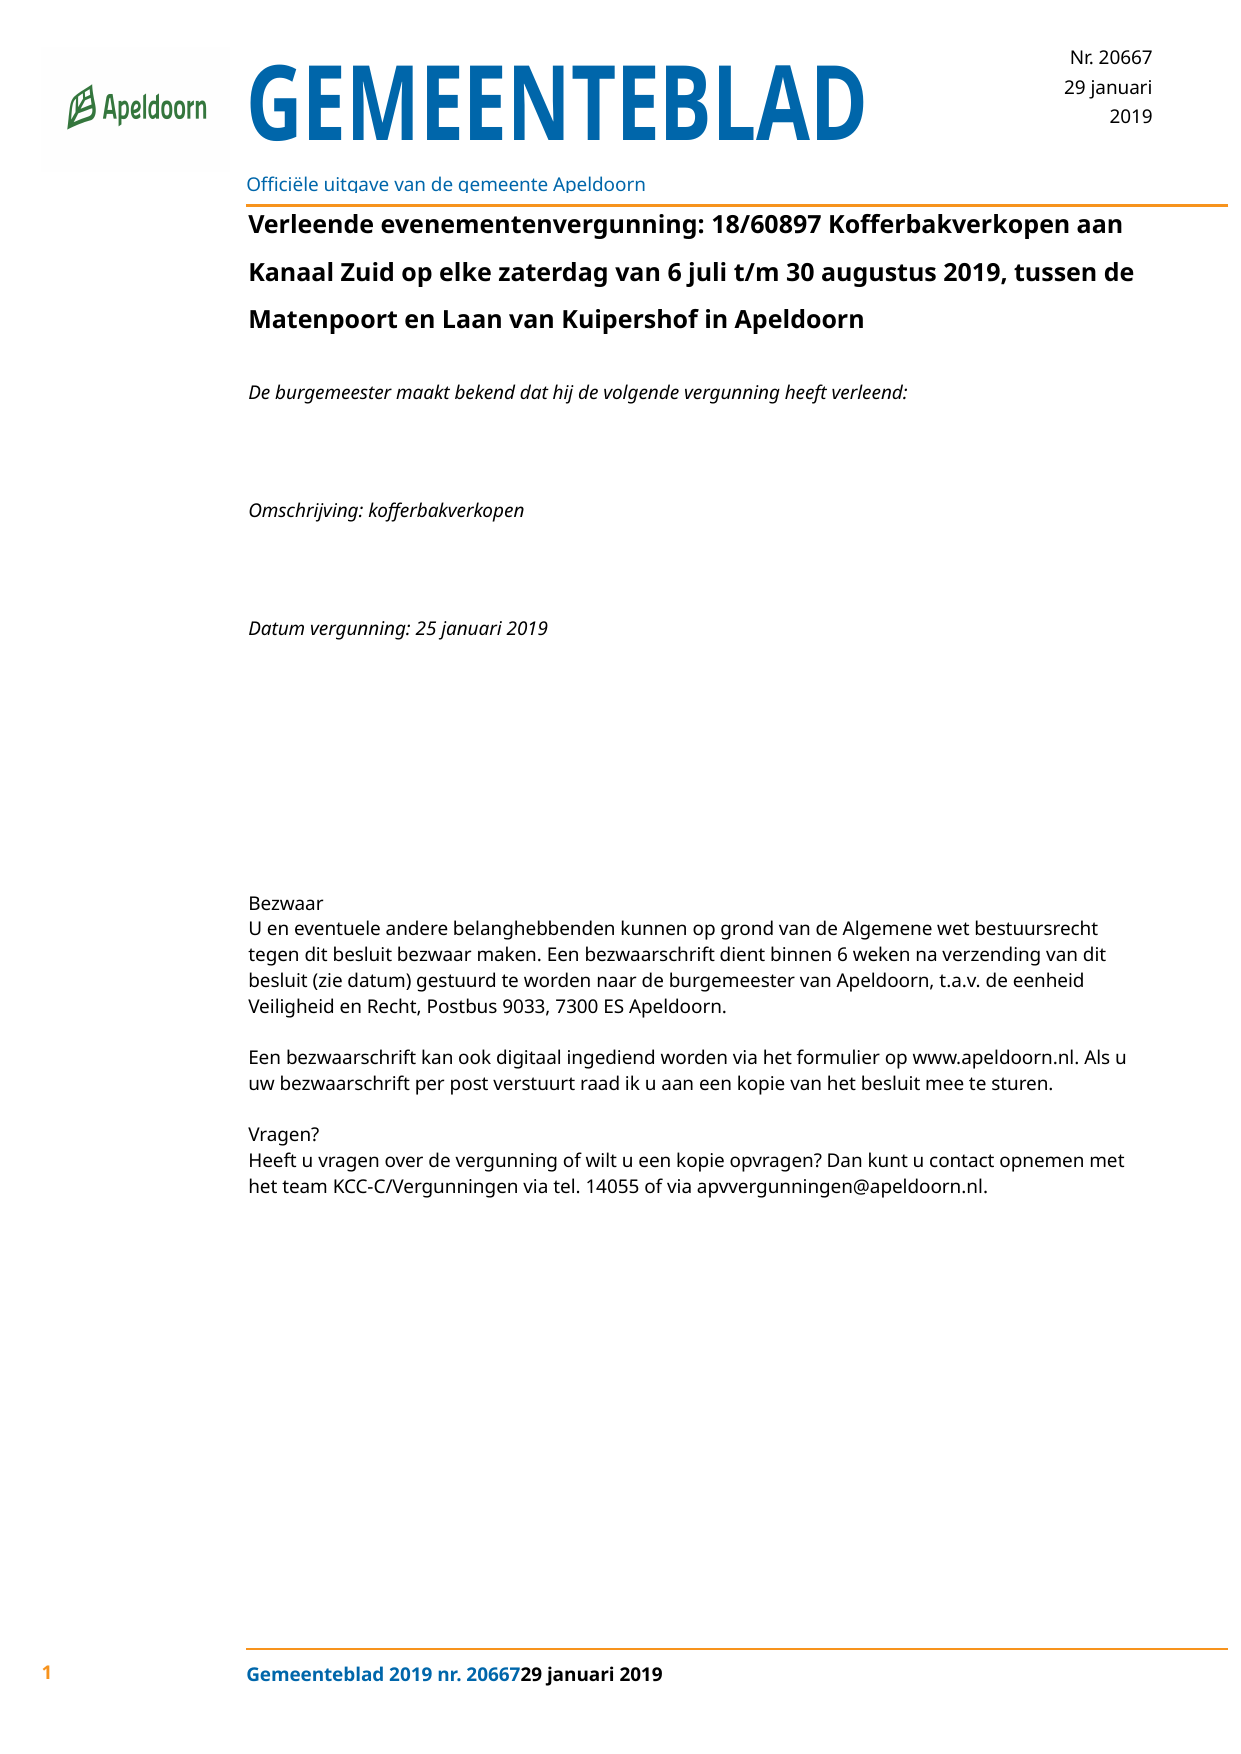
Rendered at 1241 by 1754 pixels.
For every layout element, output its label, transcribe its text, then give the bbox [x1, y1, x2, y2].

text Een bezwaarschrift kan ook digitaal ingediend worden via het formulier op www.apeldoorn.nl. Als u uw bezwaarschrift per post verstuurt raad ik u aan een kopie van het besluit mee te sturen. [248, 1044, 1152, 1096]
text Heeft u vragen over de vergunning of wilt u een kopie opvragen? Dan kunt u contact opnemen met het team KCC-C/Vergunningen via tel. 14055 of via apvvergunningen@apeldoorn.nl. [248, 1147, 1152, 1199]
text Vragen? [248, 1121, 1152, 1147]
text Bezwaar [248, 890, 1152, 916]
text Verleende evenementenvergunning: 18/60897 Kofferbakverkopen aan Kanaal Zuid op elke zaterdag van 6 juli t/m 30 augustus 2019, tussen de Matenpoort en Laan van Kuipershof in Apeldoorn [248, 207, 1152, 336]
text Omschrijving: kofferbakverkopen [248, 497, 1152, 523]
text De burgemeester maakt bekend dat hij de volgende vergunning heeft verleend: [248, 379, 1152, 405]
picture [41, 47, 231, 172]
text U en eventuele andere belanghebbenden kunnen op grond van de Algemene wet bestuursrecht tegen dit besluit bezwaar maken. Een bezwaarschrift dient binnen 6 weken na verzending van dit besluit (zie datum) gestuurd te worden naar de burgemeester van Apeldoorn, t.a.v. de eenheid Veiligheid en Recht, Postbus 9033, 7300 ES Apeldoorn. [248, 916, 1152, 1018]
text Datum vergunning: 25 januari 2019 [248, 615, 1152, 640]
